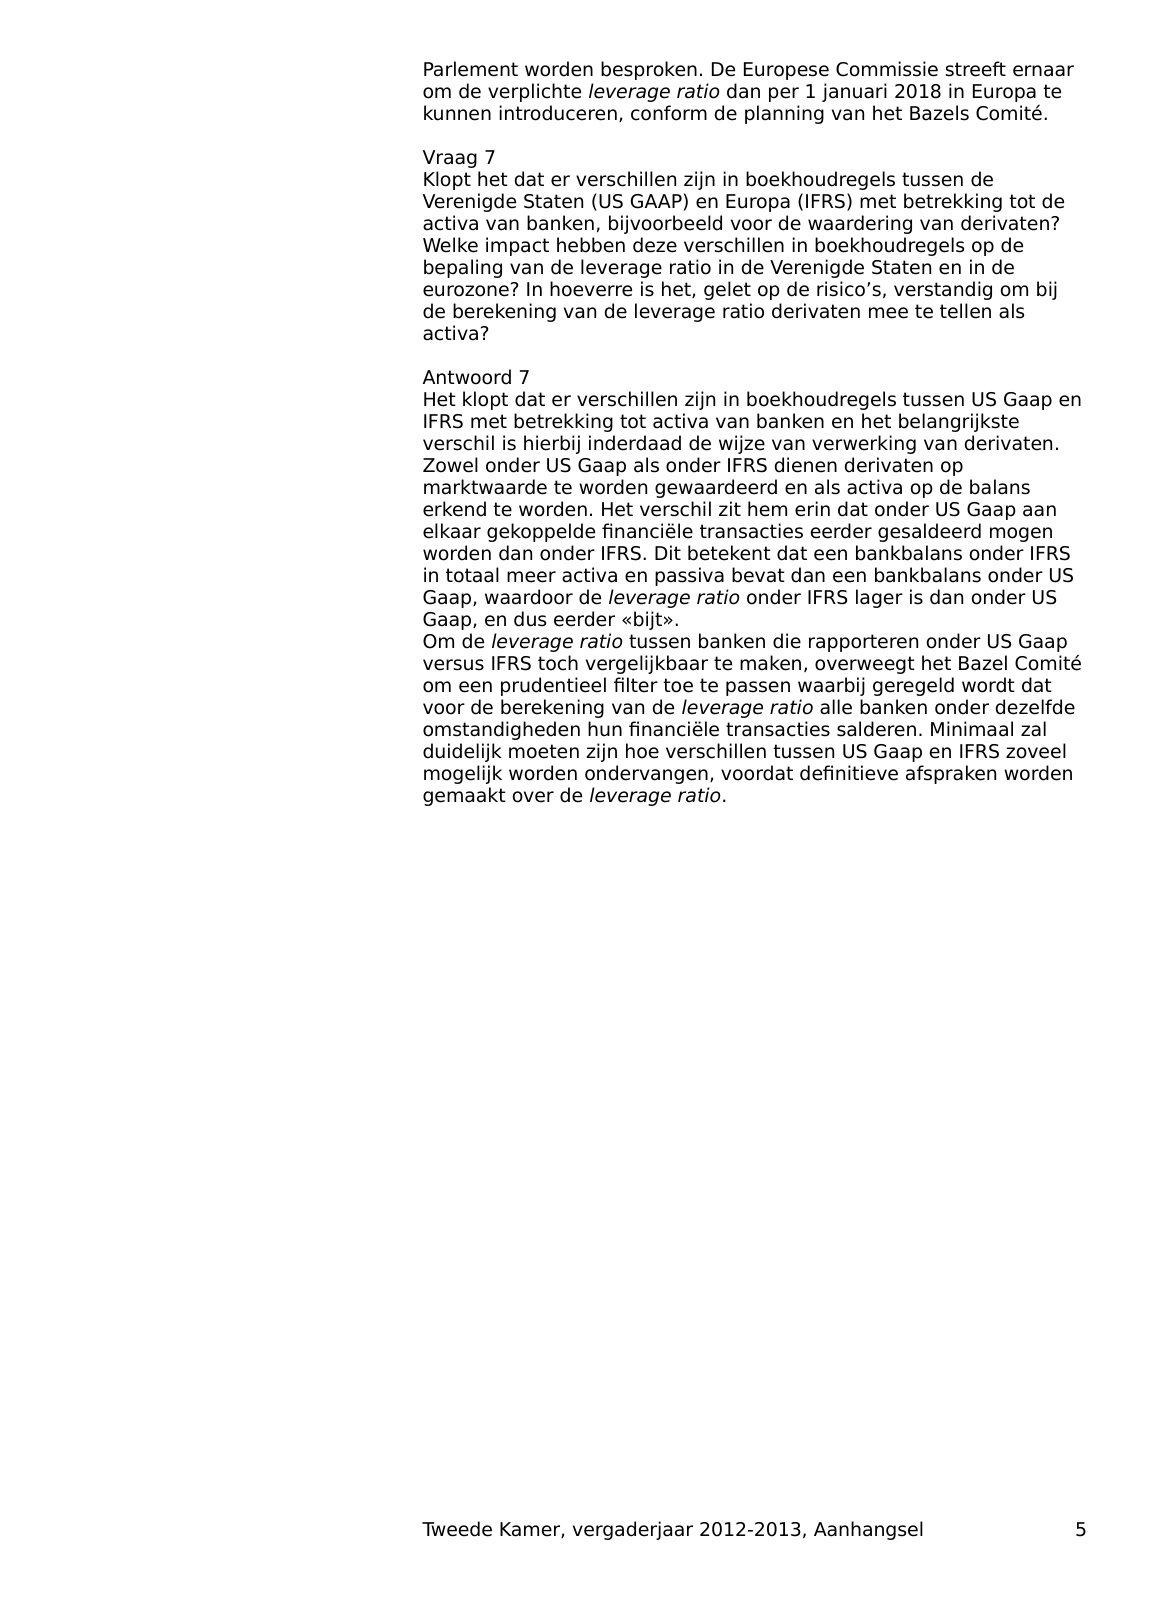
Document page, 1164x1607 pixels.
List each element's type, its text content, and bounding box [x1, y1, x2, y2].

text Het klopt dat er verschillen zijn in boekhoudregels tussen US Gaap en IFRS met betrekking tot activa van banken en het belangrijkste verschil is hierbij inderdaad de wijze van verwerking van derivaten. Zowel onder US Gaap als onder IFRS dienen derivaten op marktwaarde te worden gewaardeerd en als activa op de balans erkend te worden. Het verschil zit hem erin dat onder US Gaap aan elkaar gekoppelde financiële transacties eerder gesaldeerd mogen worden dan onder IFRS. Dit betekent dat een bankbalans onder IFRS in totaal meer activa en passiva bevat dan een bankbalans onder US Gaap, waardoor de leverage ratio onder IFRS lager is dan onder US Gaap, en dus eerder «bijt». [422, 389, 1087, 631]
text Antwoord 7 [422, 367, 1087, 389]
text Vraag 7 [422, 147, 1087, 169]
text Parlement worden besproken. De Europese Commissie streeft ernaar om de verplichte leverage ratio dan per 1 januari 2018 in Europa te kunnen introduceren, conform de planning van het Bazels Comité. [422, 59, 1087, 125]
text Om de leverage ratio tussen banken die rapporteren onder US Gaap versus IFRS toch vergelijkbaar te maken, overweegt het Bazel Comité om een prudentieel filter toe te passen waarbij geregeld wordt dat voor de berekening van de leverage ratio alle banken onder dezelfde omstandigheden hun financiële transacties salderen. Minimaal zal duidelijk moeten zijn hoe verschillen tussen US Gaap en IFRS zoveel mogelijk worden ondervangen, voordat definitieve afspraken worden gemaakt over de leverage ratio. [422, 631, 1087, 807]
text Klopt het dat er verschillen zijn in boekhoudregels tussen de Verenigde Staten (US GAAP) en Europa (IFRS) met betrekking tot de activa van banken, bijvoorbeeld voor de waardering van derivaten? Welke impact hebben deze verschillen in boekhoudregels op de bepaling van de leverage ratio in de Verenigde Staten en in de eurozone? In hoeverre is het, gelet op de risico’s, verstandig om bij de berekening van de leverage ratio derivaten mee te tellen als activa? [422, 169, 1087, 345]
